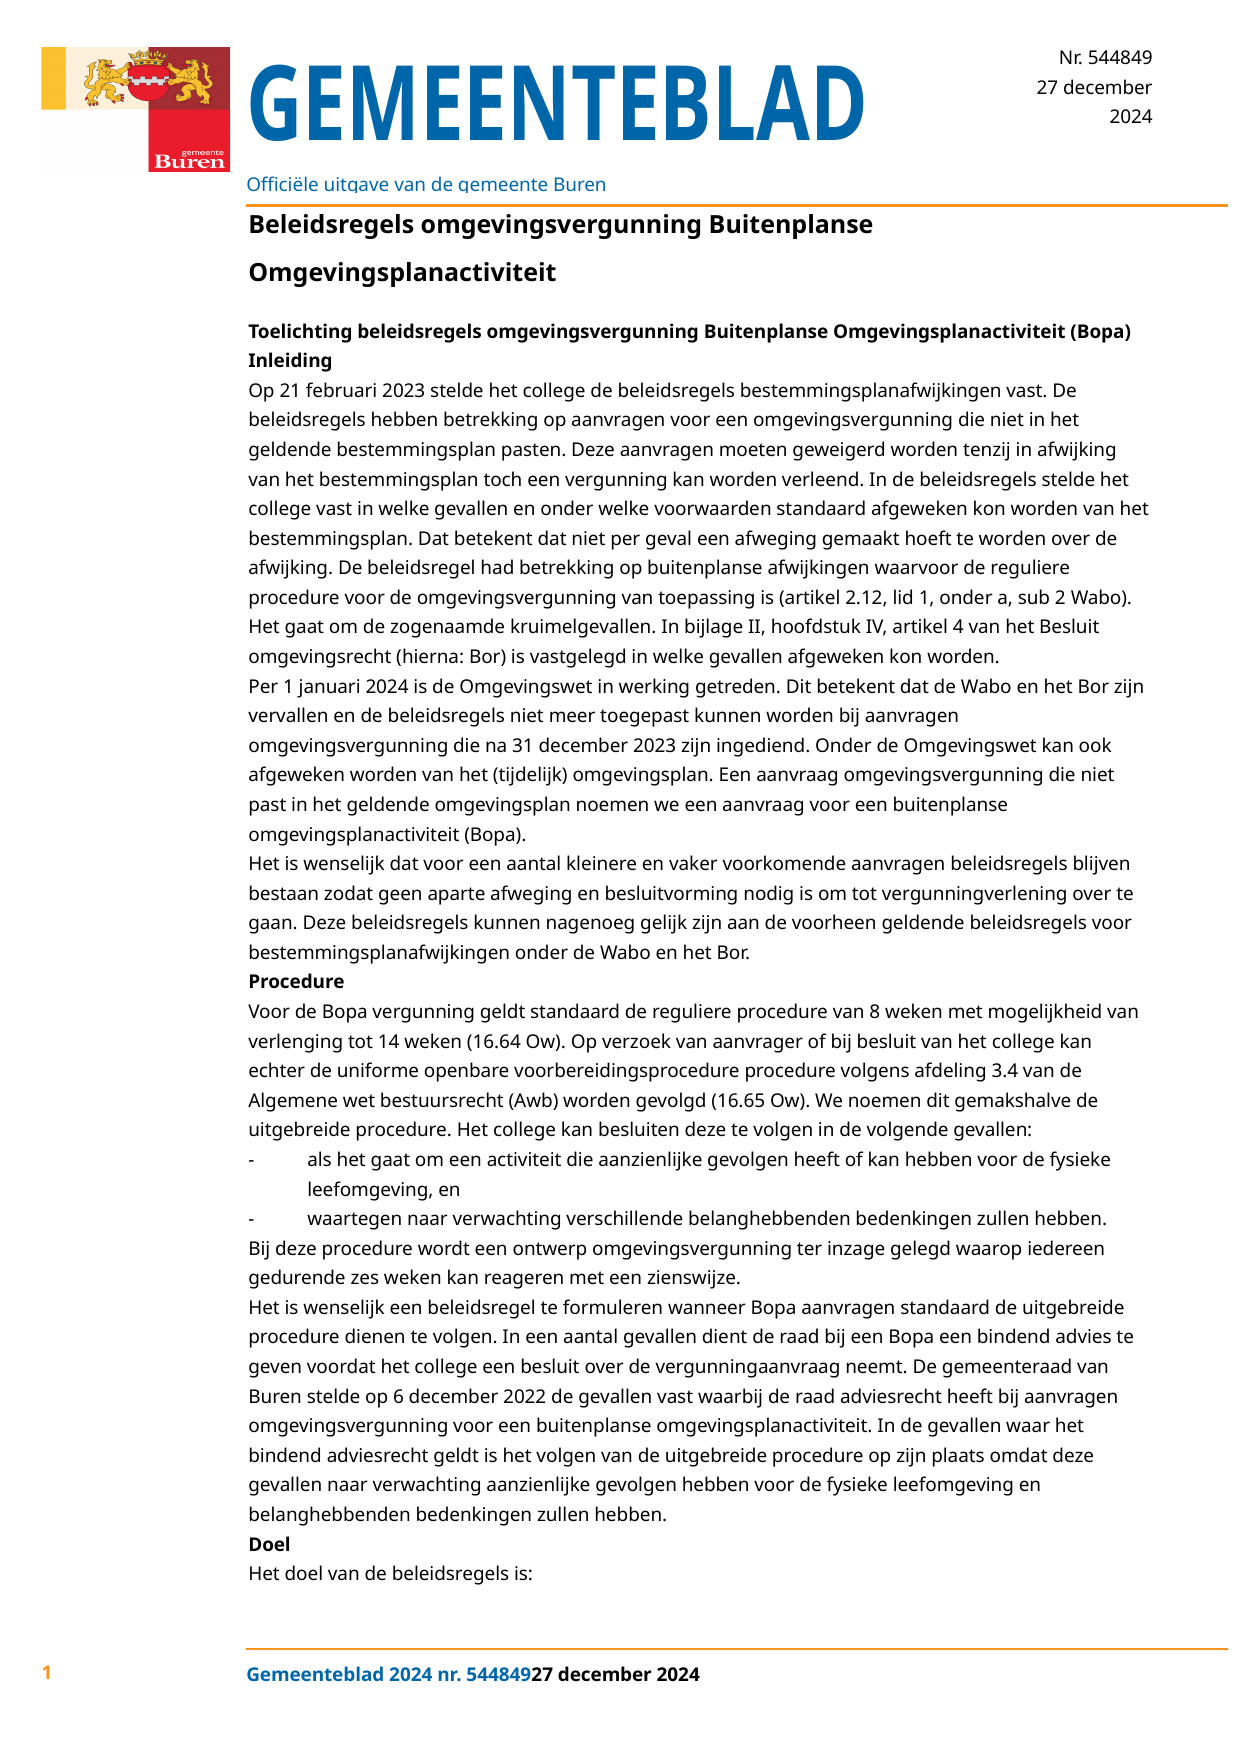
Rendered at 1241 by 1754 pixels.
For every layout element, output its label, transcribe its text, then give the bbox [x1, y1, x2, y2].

text Het is wenselijk dat voor een aantal kleinere en vaker voorkomende aanvragen beleidsregels blijven bestaan zodat geen aparte afweging en besluitvorming nodig is om tot vergunningverlening over te gaan. Deze beleidsregels kunnen nagenoeg gelijk zijn aan de voorheen geldende beleidsregels voor bestemmingsplanafwijkingen onder de Wabo en het Bor. [248, 850, 1152, 965]
text Procedure [248, 969, 1152, 994]
list als het gaat om een activiteit die aanzienlijke gevolgen heeft of kan hebben voor de fysieke leefomgeving, en [248, 1146, 1152, 1202]
list waartegen naar verwachting verschillende belanghebbenden bedenkingen zullen hebben. [248, 1205, 1152, 1231]
text Bij deze procedure wordt een ontwerp omgevingsvergunning ter inzage gelegd waarop iedereen gedurende zes weken kan reageren met een zienswijze. [248, 1235, 1152, 1290]
text Het is wenselijk een beleidsregel te formuleren wanneer Bopa aanvragen standaard de uitgebreide procedure dienen te volgen. In een aantal gevallen dient de raad bij een Bopa een bindend advies te geven voordat het college een besluit over de vergunningaanvraag neemt. De gemeenteraad van Buren stelde op 6 december 2022 de gevallen vast waarbij de raad adviesrecht heeft bij aanvragen omgevingsvergunning voor een buitenplanse omgevingsplanactiviteit. In de gevallen waar het bindend adviesrecht geldt is het volgen van de uitgebreide procedure op zijn plaats omdat deze gevallen naar verwachting aanzienlijke gevolgen hebben voor de fysieke leefomgeving en belanghebbenden bedenkingen zullen hebben. [248, 1294, 1152, 1527]
text Beleidsregels omgevingsvergunning Buitenplanse Omgevingsplanactiviteit [248, 207, 1152, 288]
text Inleiding [248, 347, 1152, 373]
text Toelichting beleidsregels omgevingsvergunning Buitenplanse Omgevingsplanactiviteit (Bopa) [248, 318, 1152, 344]
text Per 1 januari 2024 is de Omgevingswet in werking getreden. Dit betekent dat de Wabo en het Bor zijn vervallen en de beleidsregels niet meer toegepast kunnen worden bij aanvragen omgevingsvergunning die na 31 december 2023 zijn ingediend. Onder de Omgevingswet kan ook afgeweken worden van het (tijdelijk) omgevingsplan. Een aanvraag omgevingsvergunning die niet past in het geldende omgevingsplan noemen we een aanvraag voor een buitenplanse omgevingsplanactiviteit (Bopa). [248, 673, 1152, 847]
text Op 21 februari 2023 stelde het college de beleidsregels bestemmingsplanafwijkingen vast. De beleidsregels hebben betrekking op aanvragen voor een omgevingsvergunning die niet in het geldende bestemmingsplan pasten. Deze aanvragen moeten geweigerd worden tenzij in afwijking van het bestemmingsplan toch een vergunning kan worden verleend. In de beleidsregels stelde het college vast in welke gevallen en onder welke voorwaarden standaard afgeweken kon worden van het bestemmingsplan. Dat betekent dat niet per geval een afweging gemaakt hoeft te worden over de afwijking. De beleidsregel had betrekking op buitenplanse afwijkingen waarvoor de reguliere procedure voor de omgevingsvergunning van toepassing is (artikel 2.12, lid 1, onder a, sub 2 Wabo). Het gaat om de zogenaamde kruimelgevallen. In bijlage II, hoofdstuk IV, artikel 4 van het Besluit omgevingsrecht (hierna: Bor) is vastgelegd in welke gevallen afgeweken kon worden. [248, 377, 1152, 669]
picture [41, 47, 231, 172]
text Voor de Bopa vergunning geldt standaard de reguliere procedure van 8 weken met mogelijkheid van verlenging tot 14 weken (16.64 Ow). Op verzoek van aanvrager of bij besluit van het college kan echter de uniforme openbare voorbereidingsprocedure procedure volgens afdeling 3.4 van de Algemene wet bestuursrecht (Awb) worden gevolgd (16.65 Ow). We noemen dit gemakshalve de uitgebreide procedure. Het college kan besluiten deze te volgen in de volgende gevallen: [248, 998, 1152, 1142]
text Doel [248, 1531, 1152, 1557]
text Het doel van de beleidsregels is: [248, 1560, 1152, 1586]
